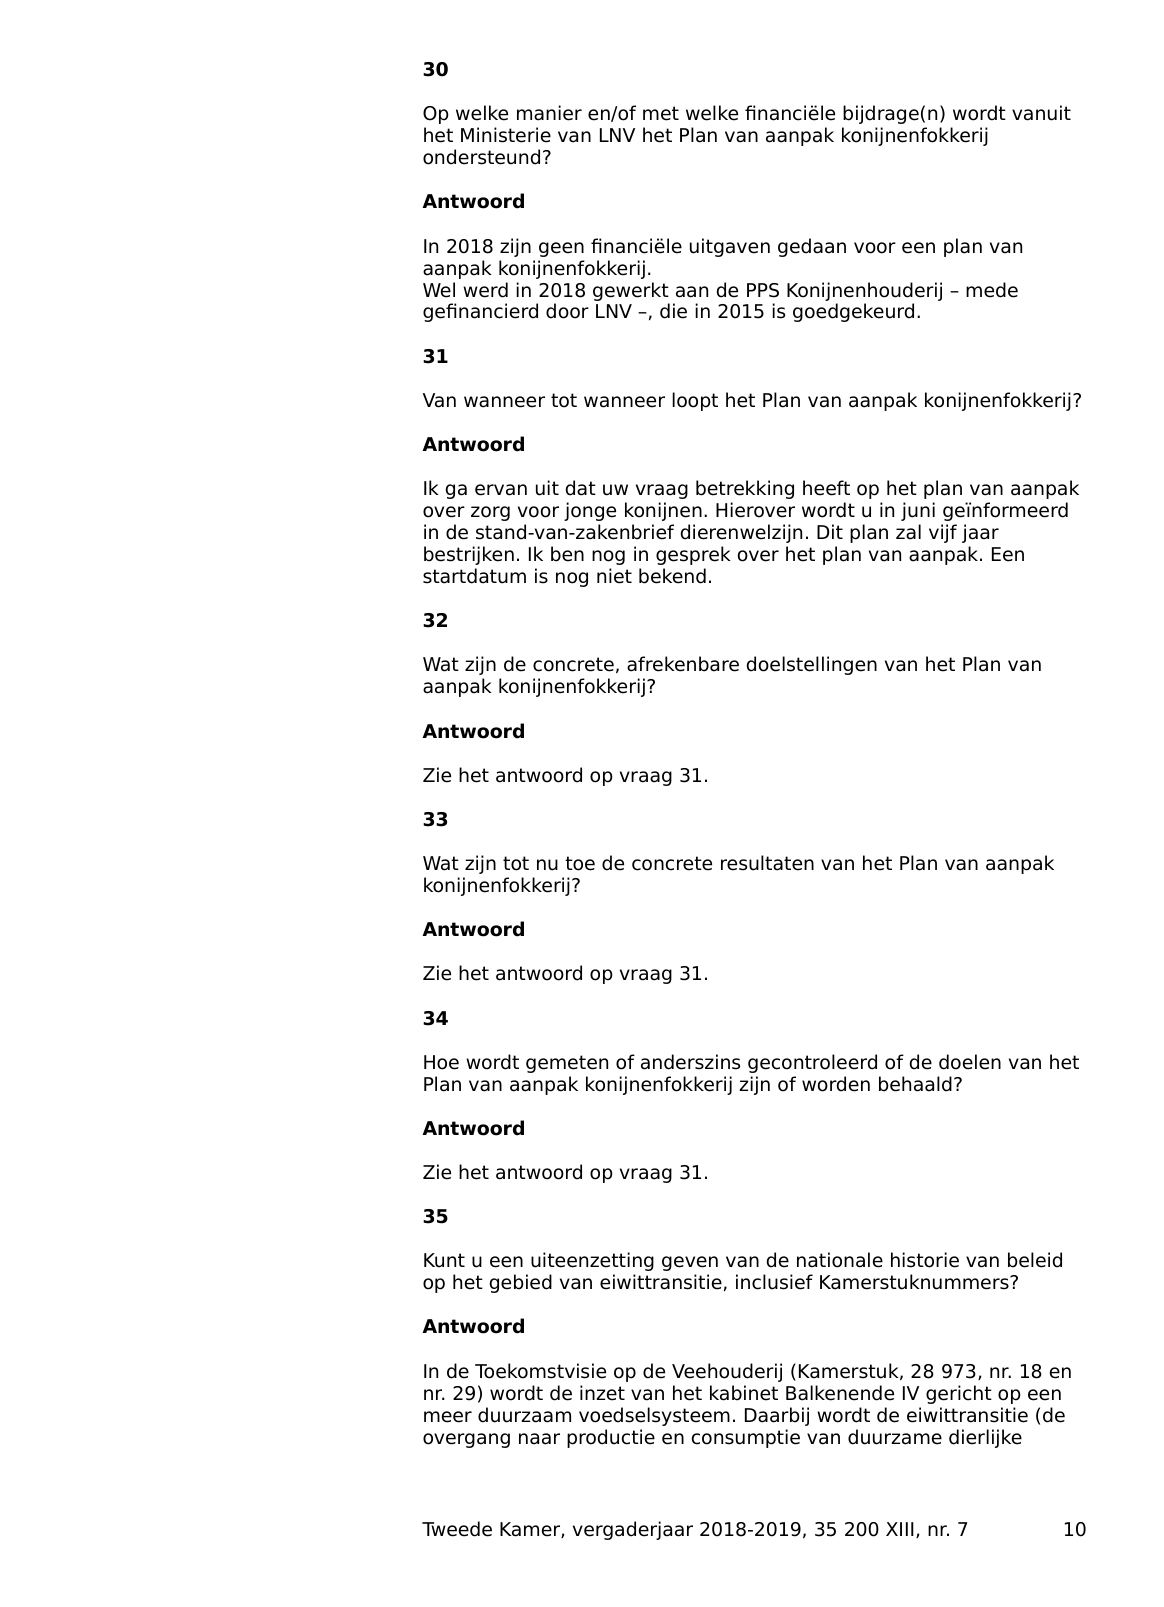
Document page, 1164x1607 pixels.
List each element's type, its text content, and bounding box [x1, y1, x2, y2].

subtitle 34 [422, 1007, 1087, 1029]
text Ik ga ervan uit dat uw vraag betrekking heeft op het plan van aanpak over zorg voor jonge konijnen. Hierover wordt u in juni geïnformeerd in de stand-van-zakenbrief dierenwelzijn. Dit plan zal vijf jaar bestrijken. Ik ben nog in gesprek over het plan van aanpak. Een startdatum is nog niet bekend. [422, 478, 1087, 588]
text Zie het antwoord op vraag 31. [422, 765, 1087, 787]
subtitle Antwoord [422, 1118, 1087, 1140]
subtitle 32 [422, 610, 1087, 632]
text Zie het antwoord op vraag 31. [422, 1162, 1087, 1184]
text In de Toekomstvisie op de Veehouderij (Kamerstuk, 28 973, nr. 18 en nr. 29) wordt de inzet van het kabinet Balkenende IV gericht op een meer duurzaam voedselsysteem. Daarbij wordt de eiwittransitie (de overgang naar productie en consumptie van duurzame dierlijke [422, 1361, 1087, 1448]
subtitle 31 [422, 346, 1087, 368]
subtitle Antwoord [422, 191, 1087, 213]
text Op welke manier en/of met welke financiële bijdrage(n) wordt vanuit het Ministerie van LNV het Plan van aanpak konijnenfokkerij ondersteund? [422, 103, 1087, 169]
text Hoe wordt gemeten of anderszins gecontroleerd of de doelen van het Plan van aanpak konijnenfokkerij zijn of worden behaald? [422, 1052, 1087, 1096]
text Van wanneer tot wanneer loopt het Plan van aanpak konijnenfokkerij? [422, 390, 1087, 412]
text Wat zijn tot nu toe de concrete resultaten van het Plan van aanpak konijnenfokkerij? [422, 853, 1087, 897]
subtitle 35 [422, 1206, 1087, 1228]
subtitle Antwoord [422, 919, 1087, 941]
text Kunt u een uiteenzetting geven van de nationale historie van beleid op het gebied van eiwittransitie, inclusief Kamerstuknummers? [422, 1250, 1087, 1294]
text In 2018 zijn geen financiële uitgaven gedaan voor een plan van aanpak konijnenfokkerij. [422, 236, 1087, 279]
subtitle 30 [422, 59, 1087, 81]
text Wel werd in 2018 gewerkt aan de PPS Konijnenhouderij – mede gefinancierd door LNV –, die in 2015 is goedgekeurd. [422, 279, 1087, 323]
subtitle Antwoord [422, 1316, 1087, 1338]
subtitle 33 [422, 809, 1087, 831]
text Zie het antwoord op vraag 31. [422, 963, 1087, 985]
text Wat zijn de concrete, afrekenbare doelstellingen van het Plan van aanpak konijnenfokkerij? [422, 654, 1087, 698]
subtitle Antwoord [422, 721, 1087, 742]
subtitle Antwoord [422, 434, 1087, 456]
